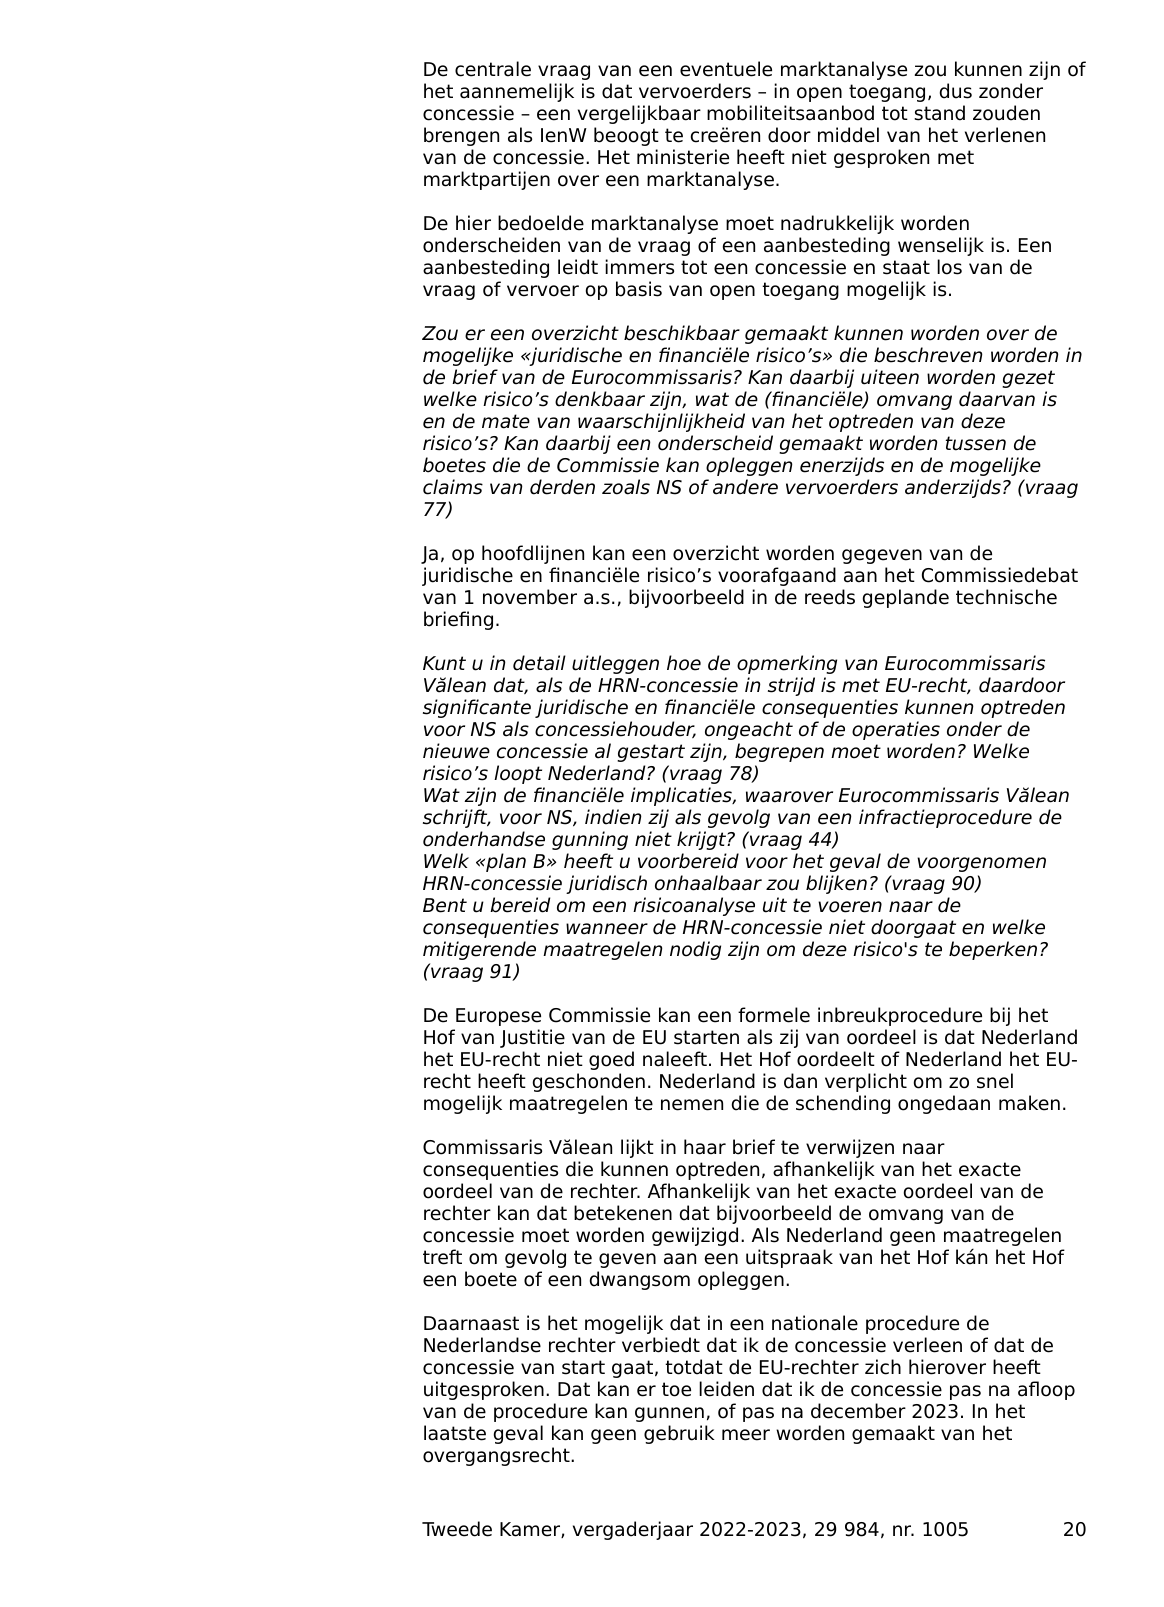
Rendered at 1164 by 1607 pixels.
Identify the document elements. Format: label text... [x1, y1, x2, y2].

text Daarnaast is het mogelijk dat in een nationale procedure de Nederlandse rechter verbiedt dat ik de concessie verleen of dat de concessie van start gaat, totdat de EU-rechter zich hierover heeft uitgesproken. Dat kan er toe leiden dat ik de concessie pas na afloop van de procedure kan gunnen, of pas na december 2023. In het laatste geval kan geen gebruik meer worden gemaakt van het overgangsrecht. [422, 1313, 1087, 1467]
text Welk «plan B» heeft u voorbereid voor het geval de voorgenomen HRN-concessie juridisch onhaalbaar zou blijken? (vraag 90) [422, 851, 1087, 895]
text Zou er een overzicht beschikbaar gemaakt kunnen worden over de mogelijke «juridische en financiële risico’s» die beschreven worden in de brief van de Eurocommissaris? Kan daarbij uiteen worden gezet welke risico’s denkbaar zijn, wat de (financiële) omvang daarvan is en de mate van waarschijnlijkheid van het optreden van deze risico’s? Kan daarbij een onderscheid gemaakt worden tussen de boetes die de Commissie kan opleggen enerzijds en de mogelijke claims van derden zoals NS of andere vervoerders anderzijds? (vraag 77) [422, 323, 1087, 521]
text De Europese Commissie kan een formele inbreukprocedure bij het Hof van Justitie van de EU starten als zij van oordeel is dat Nederland het EU-recht niet goed naleeft. Het Hof oordeelt of Nederland het EU-recht heeft geschonden. Nederland is dan verplicht om zo snel mogelijk maatregelen te nemen die de schending ongedaan maken. [422, 1005, 1087, 1115]
text Bent u bereid om een risicoanalyse uit te voeren naar de consequenties wanneer de HRN-concessie niet doorgaat en welke mitigerende maatregelen nodig zijn om deze risico's te beperken? (vraag 91) [422, 895, 1087, 983]
text Wat zijn de financiële implicaties, waarover Eurocommissaris Vălean schrijft, voor NS, indien zij als gevolg van een infractieprocedure de onderhandse gunning niet krijgt? (vraag 44) [422, 785, 1087, 851]
text Commissaris Vălean lijkt in haar brief te verwijzen naar consequenties die kunnen optreden, afhankelijk van het exacte oordeel van de rechter. Afhankelijk van het exacte oordeel van de rechter kan dat betekenen dat bijvoorbeeld de omvang van de concessie moet worden gewijzigd. Als Nederland geen maatregelen treft om gevolg te geven aan een uitspraak van het Hof kán het Hof een boete of een dwangsom opleggen. [422, 1137, 1087, 1291]
text Kunt u in detail uitleggen hoe de opmerking van Eurocommissaris Vălean dat, als de HRN-concessie in strijd is met EU-recht, daardoor significante juridische en financiële consequenties kunnen optreden voor NS als concessiehouder, ongeacht of de operaties onder de nieuwe concessie al gestart zijn, begrepen moet worden? Welke risico’s loopt Nederland? (vraag 78) [422, 653, 1087, 785]
text De hier bedoelde marktanalyse moet nadrukkelijk worden onderscheiden van de vraag of een aanbesteding wenselijk is. Een aanbesteding leidt immers tot een concessie en staat los van de vraag of vervoer op basis van open toegang mogelijk is. [422, 213, 1087, 301]
text Ja, op hoofdlijnen kan een overzicht worden gegeven van de juridische en financiële risico’s voorafgaand aan het Commissiedebat van 1 november a.s., bijvoorbeeld in de reeds geplande technische briefing. [422, 543, 1087, 631]
text De centrale vraag van een eventuele marktanalyse zou kunnen zijn of het aannemelijk is dat vervoerders – in open toegang, dus zonder concessie – een vergelijkbaar mobiliteitsaanbod tot stand zouden brengen als IenW beoogt te creëren door middel van het verlenen van de concessie. Het ministerie heeft niet gesproken met marktpartijen over een marktanalyse. [422, 59, 1087, 191]
